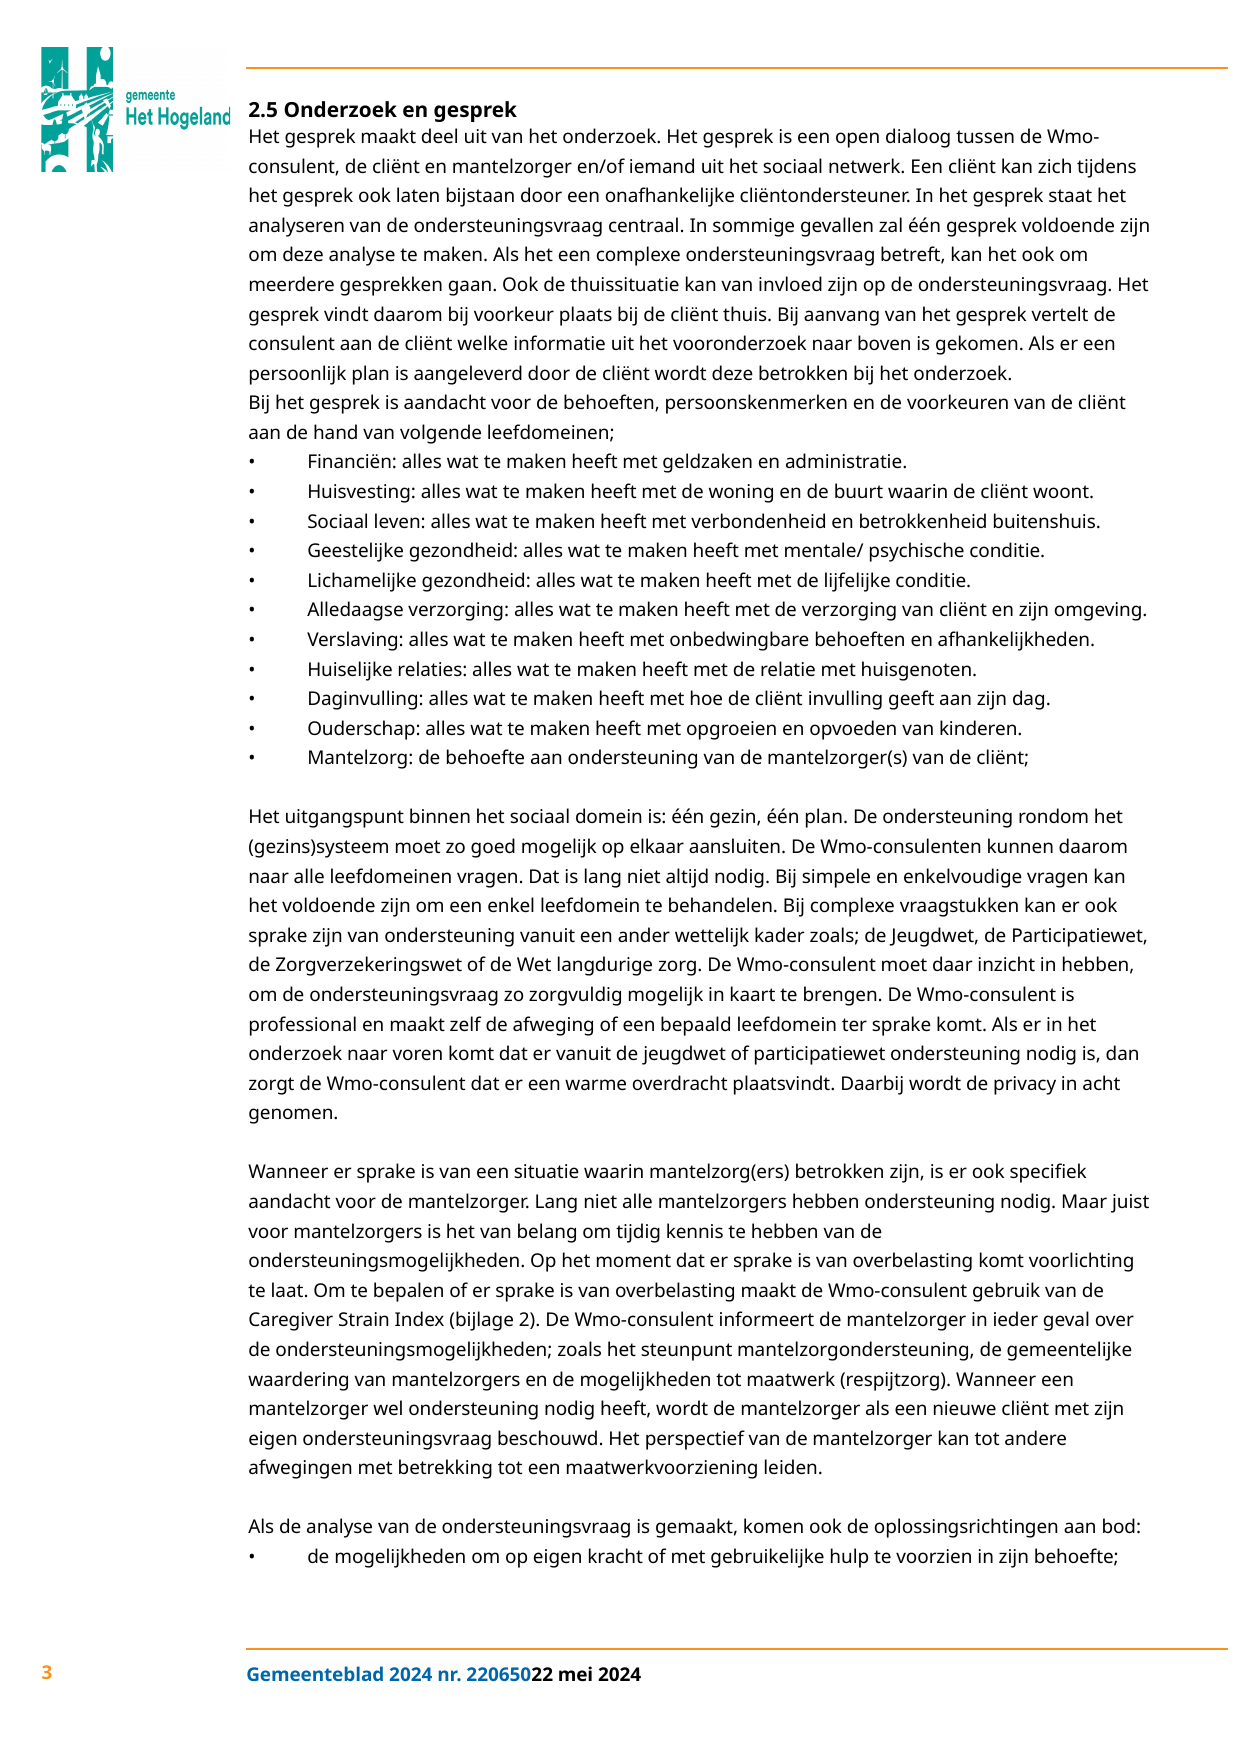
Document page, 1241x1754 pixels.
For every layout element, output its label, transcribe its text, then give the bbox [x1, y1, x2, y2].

picture [41, 47, 231, 172]
text Bij het gesprek is aandacht voor de behoeften, persoonskenmerken en de voorkeuren van de cliënt aan de hand van volgende leefdomeinen; [248, 389, 1152, 445]
text Wanneer er sprake is van een situatie waarin mantelzorg(ers) betrokken zijn, is er ook specifiek aandacht voor de mantelzorger. Lang niet alle mantelzorgers hebben ondersteuning nodig. Maar juist voor mantelzorgers is het van belang om tijdig kennis te hebben van de ondersteuningsmogelijkheden. Op het moment dat er sprake is van overbelasting komt voorlichting te laat. Om te bepalen of er sprake is van overbelasting maakt de Wmo-consulent gebruik van de Caregiver Strain Index (bijlage 2). De Wmo-consulent informeert de mantelzorger in ieder geval over de ondersteuningsmogelijkheden; zoals het steunpunt mantelzorgondersteuning, de gemeentelijke waardering van mantelzorgers en de mogelijkheden tot maatwerk (respijtzorg). Wanneer een mantelzorger wel ondersteuning nodig heeft, wordt de mantelzorger als een nieuwe cliënt met zijn eigen ondersteuningsvraag beschouwd. Het perspectief van de mantelzorger kan tot andere afwegingen met betrekking tot een maatwerkvoorziening leiden. [248, 1159, 1152, 1480]
text 2.5 Onderzoek en gesprek [248, 95, 1152, 123]
list Sociaal leven: alles wat te maken heeft met verbondenheid en betrokkenheid buitenshuis. [248, 508, 1152, 533]
text Het gesprek maakt deel uit van het onderzoek. Het gesprek is een open dialoog tussen de Wmo-consulent, de cliënt en mantelzorger en/of iemand uit het sociaal netwerk. Een cliënt kan zich tijdens het gesprek ook laten bijstaan door een onafhankelijke cliëntondersteuner. In het gesprek staat het analyseren van de ondersteuningsvraag centraal. In sommige gevallen zal één gesprek voldoende zijn om deze analyse te maken. Als het een complexe ondersteuningsvraag betreft, kan het ook om meerdere gesprekken gaan. Ook de thuissituatie kan van invloed zijn op de ondersteuningsvraag. Het gesprek vindt daarom bij voorkeur plaats bij de cliënt thuis. Bij aanvang van het gesprek vertelt de consulent aan de cliënt welke informatie uit het vooronderzoek naar boven is gekomen. Als er een persoonlijk plan is aangeleverd door de cliënt wordt deze betrokken bij het onderzoek. [248, 123, 1152, 386]
list de mogelijkheden om op eigen kracht of met gebruikelijke hulp te voorzien in zijn behoefte; [248, 1543, 1152, 1569]
list Geestelijke gezondheid: alles wat te maken heeft met mentale/ psychische conditie. [248, 537, 1152, 563]
list Huiselijke relaties: alles wat te maken heeft met de relatie met huisgenoten. [248, 656, 1152, 681]
list Financiën: alles wat te maken heeft met geldzaken en administratie. [248, 449, 1152, 474]
list Alledaagse verzorging: alles wat te maken heeft met de verzorging van cliënt en zijn omgeving. [248, 597, 1152, 622]
list Verslaving: alles wat te maken heeft met onbedwingbare behoeften en afhankelijkheden. [248, 626, 1152, 652]
list Mantelzorg: de behoefte aan ondersteuning van de mantelzorger(s) van de cliënt; [248, 744, 1152, 770]
text Het uitgangspunt binnen het sociaal domein is: één gezin, één plan. De ondersteuning rondom het (gezins)systeem moet zo goed mogelijk op elkaar aansluiten. De Wmo-consulenten kunnen daarom naar alle leefdomeinen vragen. Dat is lang niet altijd nodig. Bij simpele en enkelvoudige vragen kan het voldoende zijn om een enkel leefdomein te behandelen. Bij complexe vraagstukken kan er ook sprake zijn van ondersteuning vanuit een ander wettelijk kader zoals; de Jeugdwet, de Participatiewet, de Zorgverzekeringswet of de Wet langdurige zorg. De Wmo-consulent moet daar inzicht in hebben, om de ondersteuningsvraag zo zorgvuldig mogelijk in kaart te brengen. De Wmo-consulent is professional en maakt zelf de afweging of een bepaald leefdomein ter sprake komt. Als er in het onderzoek naar voren komt dat er vanuit de jeugdwet of participatiewet ondersteuning nodig is, dan zorgt de Wmo-consulent dat er een warme overdracht plaatsvindt. Daarbij wordt de privacy in acht genomen. [248, 804, 1152, 1125]
list Daginvulling: alles wat te maken heeft met hoe de cliënt invulling geeft aan zijn dag. [248, 685, 1152, 711]
list Huisvesting: alles wat te maken heeft met de woning en de buurt waarin de cliënt woont. [248, 478, 1152, 504]
text Als de analyse van de ondersteuningsvraag is gemaakt, komen ook de oplossingsrichtingen aan bod: [248, 1514, 1152, 1539]
list Lichamelijke gezondheid: alles wat te maken heeft met de lijfelijke conditie. [248, 567, 1152, 593]
list Ouderschap: alles wat te maken heeft met opgroeien en opvoeden van kinderen. [248, 715, 1152, 741]
